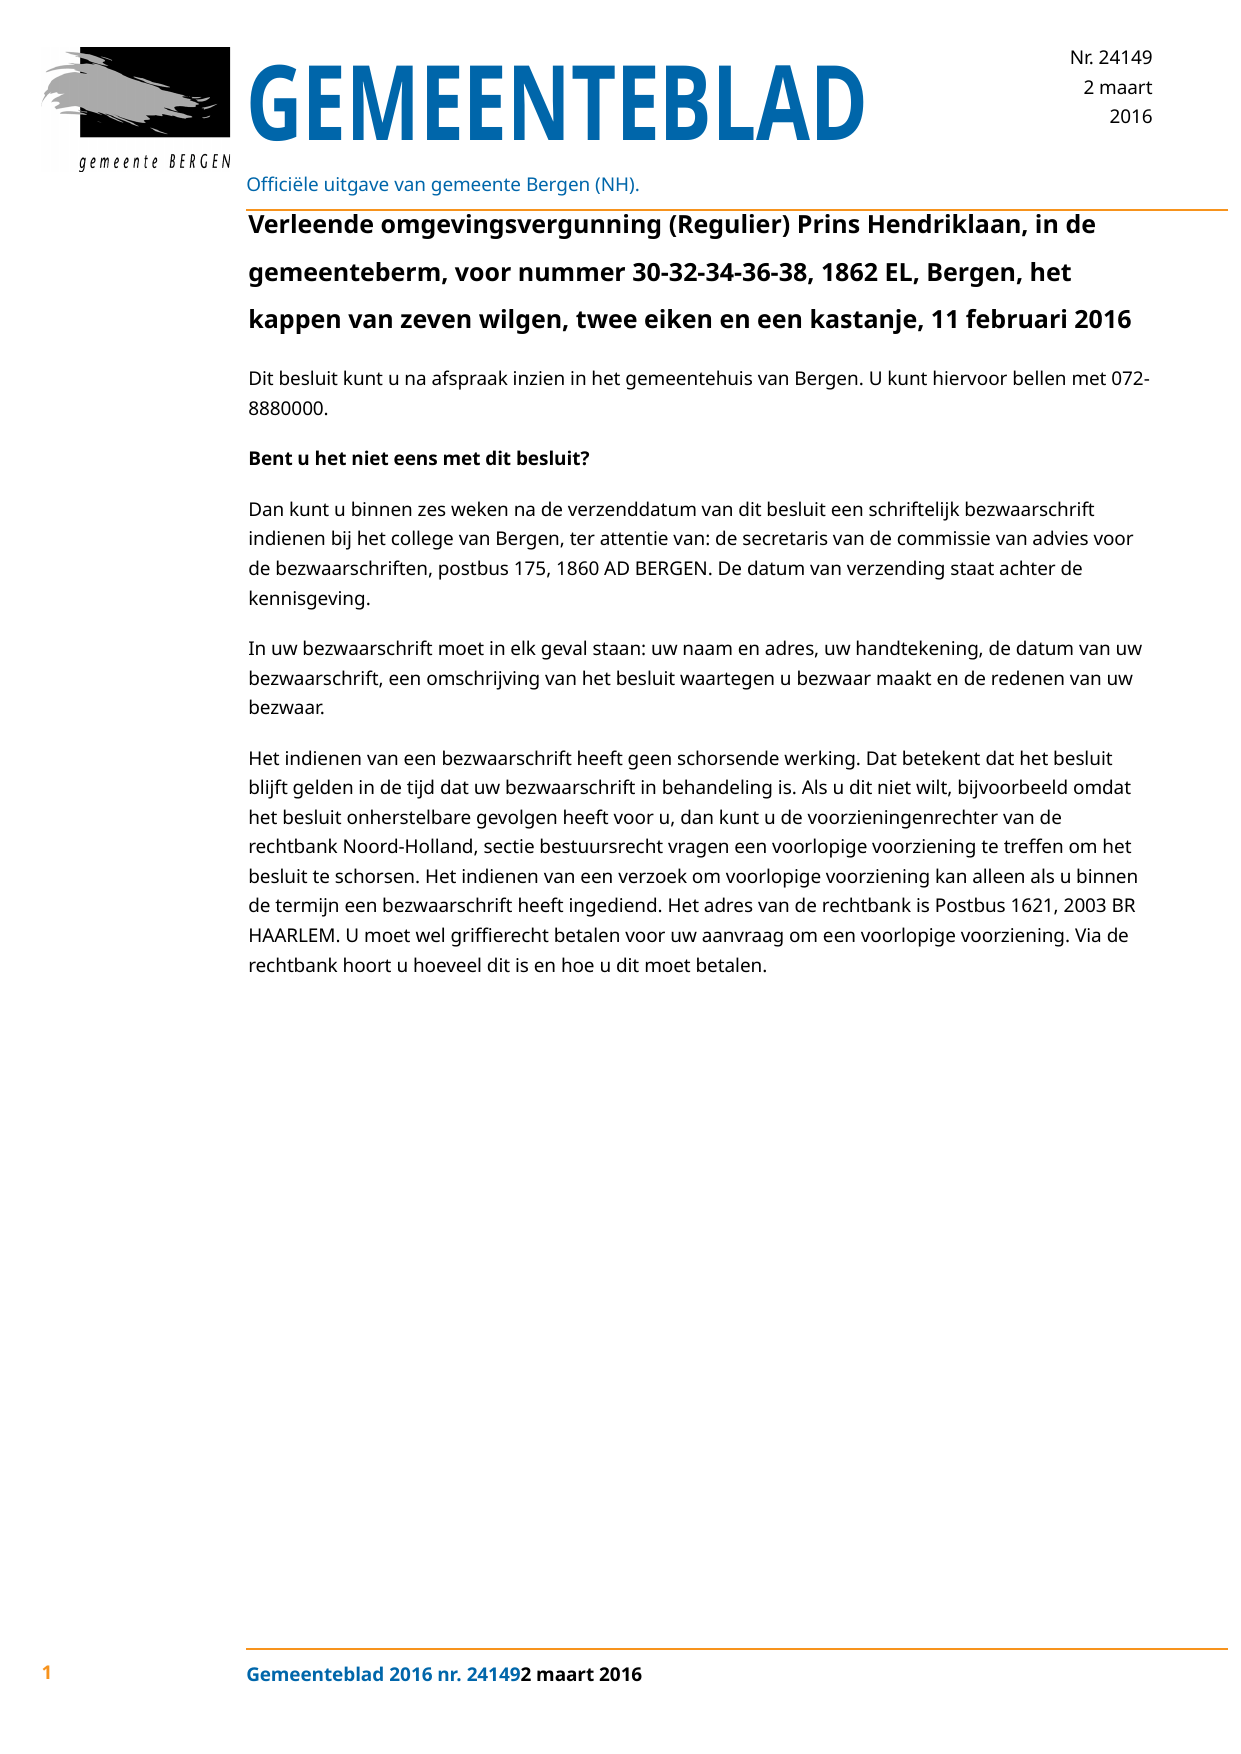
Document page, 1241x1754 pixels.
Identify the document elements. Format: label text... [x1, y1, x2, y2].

text Bent u het niet eens met dit besluit? [248, 446, 1152, 471]
text Het indienen van een bezwaarschrift heeft geen schorsende werking. Dat betekent dat het besluit blijft gelden in de tijd dat uw bezwaarschrift in behandeling is. Als u dit niet wilt, bijvoorbeeld omdat het besluit onherstelbare gevolgen heeft voor u, dan kunt u de voorzieningenrechter van de rechtbank Noord-Holland, sectie bestuursrecht vragen een voorlopige voorziening te treffen om het besluit te schorsen. Het indienen van een verzoek om voorlopige voorziening kan alleen als u binnen de termijn een bezwaarschrift heeft ingediend. Het adres van de rechtbank is Postbus 1621, 2003 BR HAARLEM. U moet wel griffierecht betalen voor uw aanvraag om een voorlopige voorziening. Via de rechtbank hoort u hoeveel dit is en hoe u dit moet betalen. [248, 745, 1152, 977]
text Dan kunt u binnen zes weken na de verzenddatum van dit besluit een schriftelijk bezwaarschrift indienen bij het college van Bergen, ter attentie van: de secretaris van de commissie van advies voor de bezwaarschriften, postbus 175, 1860 AD BERGEN. De datum van verzending staat achter de kennisgeving. [248, 496, 1152, 610]
text Dit besluit kunt u na afspraak inzien in het gemeentehuis van Bergen. U kunt hiervoor bellen met 072-8880000. [248, 366, 1152, 421]
text In uw bezwaarschrift moet in elk geval staan: uw naam en adres, uw handtekening, de datum van uw bezwaarschrift, een omschrijving van het besluit waartegen u bezwaar maakt en de redenen van uw bezwaar. [248, 635, 1152, 720]
text Verleende omgevingsvergunning (Regulier) Prins Hendriklaan, in de gemeenteberm, voor nummer 30-32-34-36-38, 1862 EL, Bergen, het kappen van zeven wilgen, twee eiken en een kastanje, 11 februari 2016 [248, 211, 1152, 336]
picture [41, 47, 231, 172]
